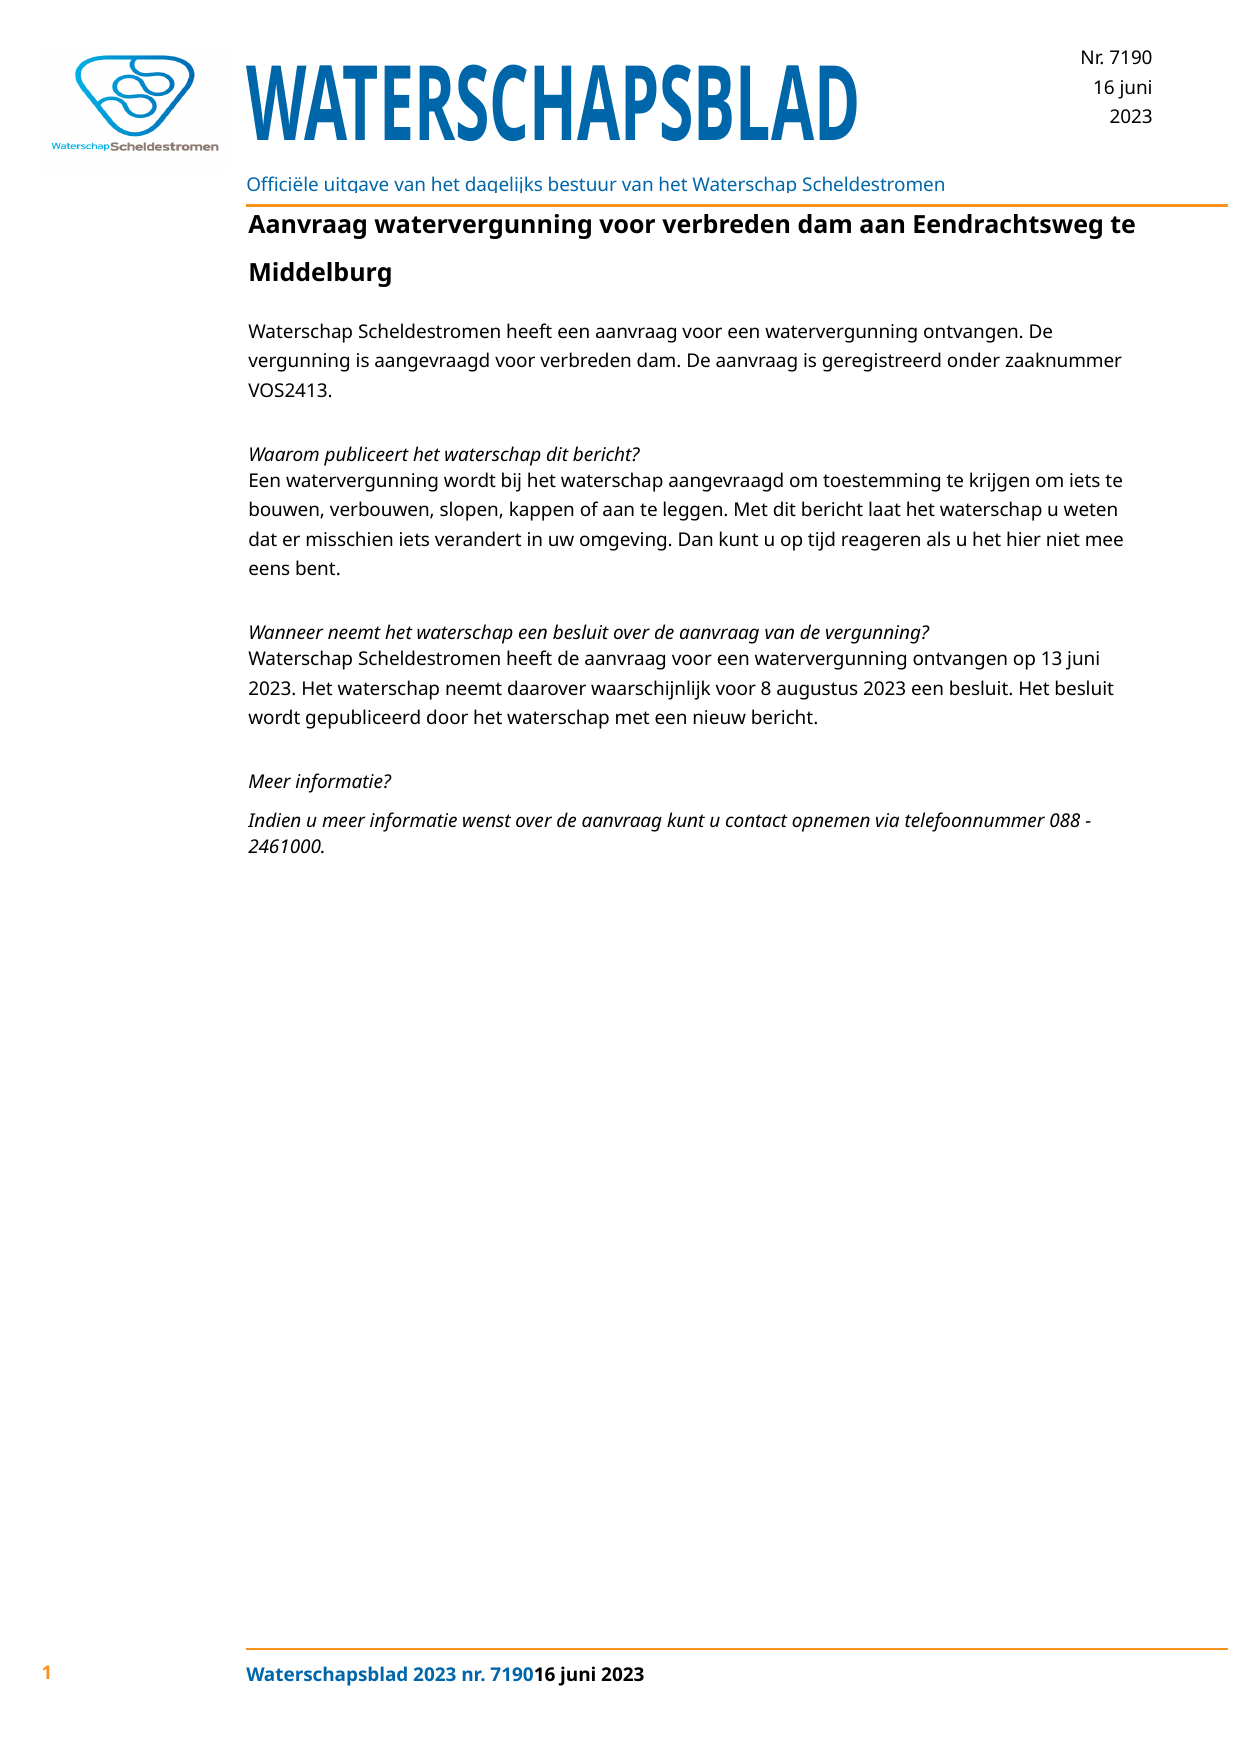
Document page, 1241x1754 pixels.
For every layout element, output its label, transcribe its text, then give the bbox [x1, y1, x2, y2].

text Waterschap Scheldestromen heeft een aanvraag voor een watervergunning ontvangen. De vergunning is aangevraagd voor verbreden dam. De aanvraag is geregistreerd onder zaaknummer VOS2413. [248, 318, 1152, 403]
text Waarom publiceert het waterschap dit bericht? [248, 441, 1152, 467]
text Meer informatie? [248, 768, 1152, 794]
text Een watervergunning wordt bij het waterschap aangevraagd om toestemming te krijgen om iets te bouwen, verbouwen, slopen, kappen of aan te leggen. Met dit bericht laat het waterschap u weten dat er misschien iets verandert in uw omgeving. Dan kunt u op tijd reageren als u het hier niet mee eens bent. [248, 467, 1152, 581]
text Aanvraag watervergunning voor verbreden dam aan Eendrachtsweg te Middelburg [248, 207, 1152, 288]
picture [41, 47, 231, 172]
text Waterschap Scheldestromen heeft de aanvraag voor een watervergunning ontvangen op 13 juni 2023. Het waterschap neemt daarover waarschijnlijk voor 8 augustus 2023 een besluit. Het besluit wordt gepubliceerd door het waterschap met een nieuw bericht. [248, 645, 1152, 730]
text Wanneer neemt het waterschap een besluit over de aanvraag van de vergunning? [248, 619, 1152, 645]
text Indien u meer informatie wenst over de aanvraag kunt u contact opnemen via telefoonnummer 088 - 2461000. [248, 808, 1152, 859]
